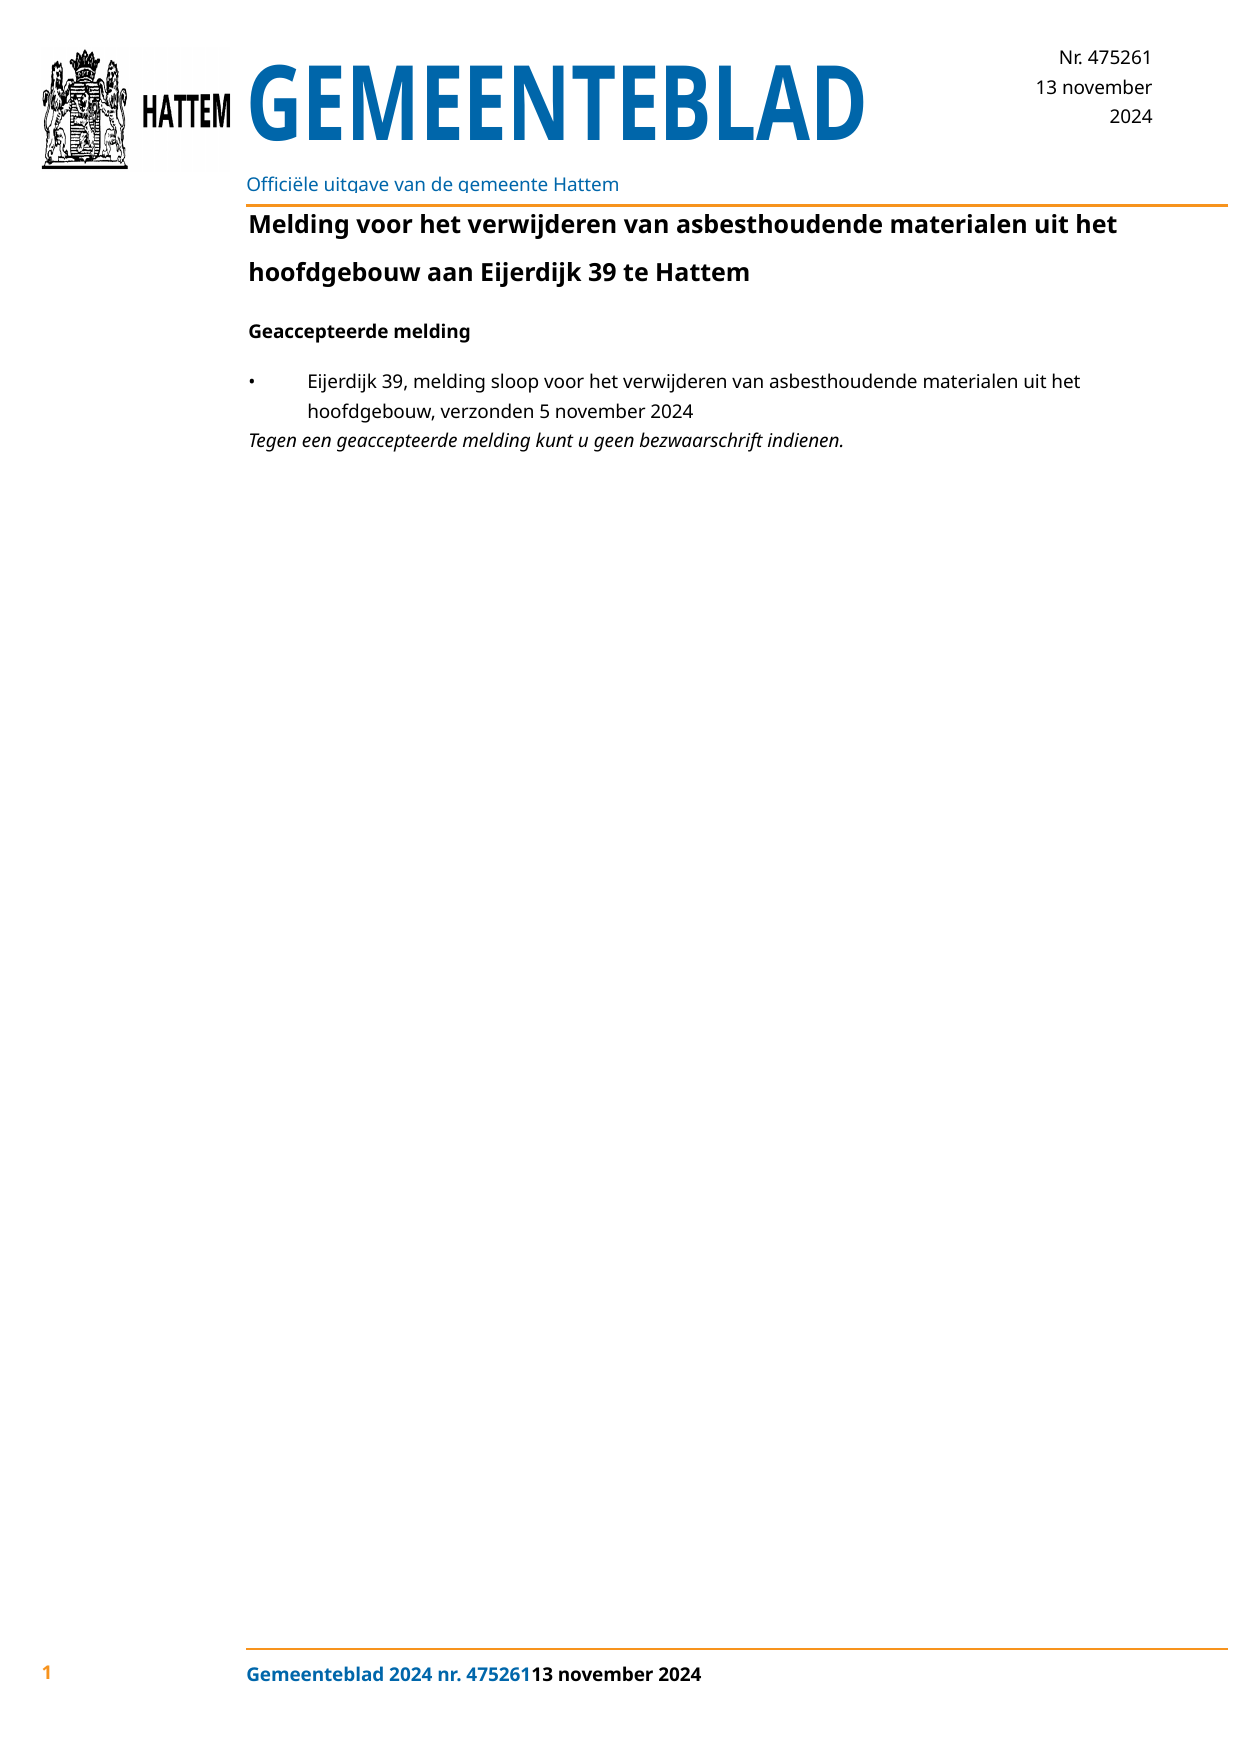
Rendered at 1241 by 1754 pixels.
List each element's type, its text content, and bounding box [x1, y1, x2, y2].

picture [41, 47, 231, 172]
text Geaccepteerde melding [248, 318, 1152, 344]
list Eijerdijk 39, melding sloop voor het verwijderen van asbesthoudende materialen uit het hoofdgebouw, verzonden 5 november 2024 [248, 368, 1152, 424]
text Melding voor het verwijderen van asbesthoudende materialen uit het hoofdgebouw aan Eijerdijk 39 te Hattem [248, 207, 1152, 288]
text Tegen een geaccepteerde melding kunt u geen bezwaarschrift indienen. [248, 427, 1152, 453]
